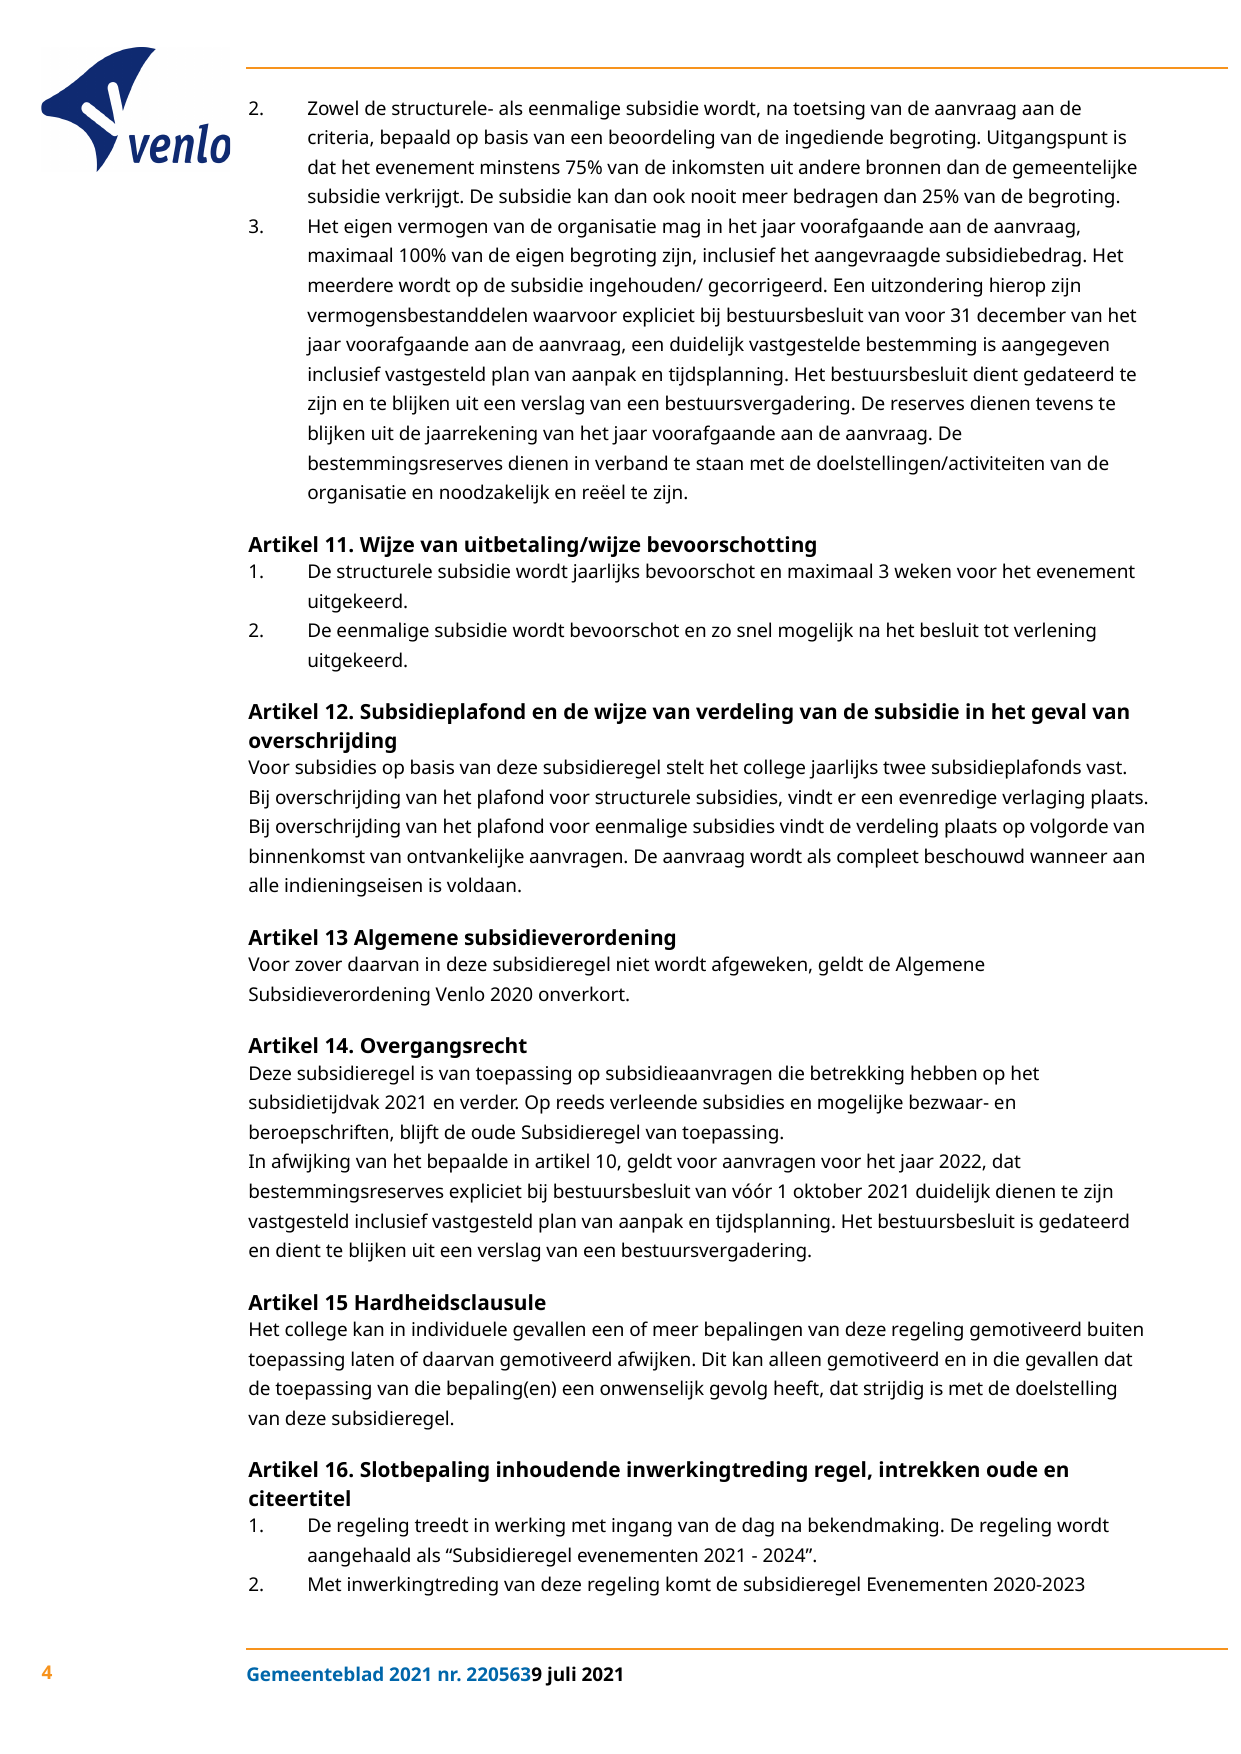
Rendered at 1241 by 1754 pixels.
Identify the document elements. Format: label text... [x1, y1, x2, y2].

text Het college kan in individuele gevallen een of meer bepalingen van deze regeling gemotiveerd buiten toepassing laten of daarvan gemotiveerd afwijken. Dit kan alleen gemotiveerd en in die gevallen dat de toepassing van die bepaling(en) een onwenselijk gevolg heeft, dat strijdig is met de doelstelling van deze subsidieregel. [248, 1316, 1152, 1431]
text In afwijking van het bepaalde in artikel 10, geldt voor aanvragen voor het jaar 2022, dat bestemmingsreserves expliciet bij bestuursbesluit van vóór 1 oktober 2021 duidelijk dienen te zijn vastgesteld inclusief vastgesteld plan van aanpak en tijdsplanning. Het bestuursbesluit is gedateerd en dient te blijken uit een verslag van een bestuursvergadering. [248, 1149, 1152, 1263]
list Zowel de structurele- als eenmalige subsidie wordt, na toetsing van de aanvraag aan de criteria, bepaald op basis van een beoordeling van de ingediende begroting. Uitgangspunt is dat het evenement minstens 75% van de inkomsten uit andere bronnen dan de gemeentelijke subsidie verkrijgt. De subsidie kan dan ook nooit meer bedragen dan 25% van de begroting. [248, 95, 1152, 209]
text Artikel 11. Wijze van uitbetaling/wijze bevoorschotting [248, 530, 1152, 558]
list De structurele subsidie wordt jaarlijks bevoorschot en maximaal 3 weken voor het evenement uitgekeerd. [248, 558, 1152, 613]
text Artikel 14. Overgangsrecht [248, 1031, 1152, 1060]
text Artikel 15 Hardheidsclausule [248, 1288, 1152, 1316]
text Artikel 12. Subsidieplafond en de wijze van verdeling van de subsidie in het geval van overschrijding [248, 697, 1152, 754]
text Voor zover daarvan in deze subsidieregel niet wordt afgeweken, geldt de Algemene Subsidieverordening Venlo 2020 onverkort. [248, 951, 1152, 1007]
list Het eigen vermogen van de organisatie mag in het jaar voorafgaande aan de aanvraag, maximaal 100% van de eigen begroting zijn, inclusief het aangevraagde subsidiebedrag. Het meerdere wordt op de subsidie ingehouden/ gecorrigeerd. Een uitzondering hierop zijn vermogensbestanddelen waarvoor expliciet bij bestuursbesluit van voor 31 december van het jaar voorafgaande aan de aanvraag, een duidelijk vastgestelde bestemming is aangegeven inclusief vastgesteld plan van aanpak en tijdsplanning. Het bestuursbesluit dient gedateerd te zijn en te blijken uit een verslag van een bestuursvergadering. De reserves dienen tevens te blijken uit de jaarrekening van het jaar voorafgaande aan de aanvraag. De bestemmingsreserves dienen in verband te staan met de doelstellingen/activiteiten van de organisatie en noodzakelijk en reëel te zijn. [248, 213, 1152, 505]
text Artikel 13 Algemene subsidieverordening [248, 923, 1152, 951]
list De regeling treedt in werking met ingang van de dag na bekendmaking. De regeling wordt aangehaald als “Subsidieregel evenementen 2021 - 2024”. [248, 1512, 1152, 1568]
text Artikel 16. Slotbepaling inhoudende inwerkingtreding regel, intrekken oude en citeertitel [248, 1455, 1152, 1512]
text Deze subsidieregel is van toepassing op subsidieaanvragen die betrekking hebben op het subsidietijdvak 2021 en verder. Op reeds verleende subsidies en mogelijke bezwaar- en beroepschriften, blijft de oude Subsidieregel van toepassing. [248, 1060, 1152, 1145]
text Voor subsidies op basis van deze subsidieregel stelt het college jaarlijks twee subsidieplafonds vast. Bij overschrijding van het plafond voor structurele subsidies, vindt er een evenredige verlaging plaats. Bij overschrijding van het plafond voor eenmalige subsidies vindt de verdeling plaats op volgorde van binnenkomst van ontvankelijke aanvragen. De aanvraag wordt als compleet beschouwd wanneer aan alle indieningseisen is voldaan. [248, 754, 1152, 898]
list De eenmalige subsidie wordt bevoorschot en zo snel mogelijk na het besluit tot verlening uitgekeerd. [248, 617, 1152, 673]
list Met inwerkingtreding van deze regeling komt de subsidieregel Evenementen 2020-2023 [248, 1571, 1152, 1597]
picture [41, 47, 231, 172]
